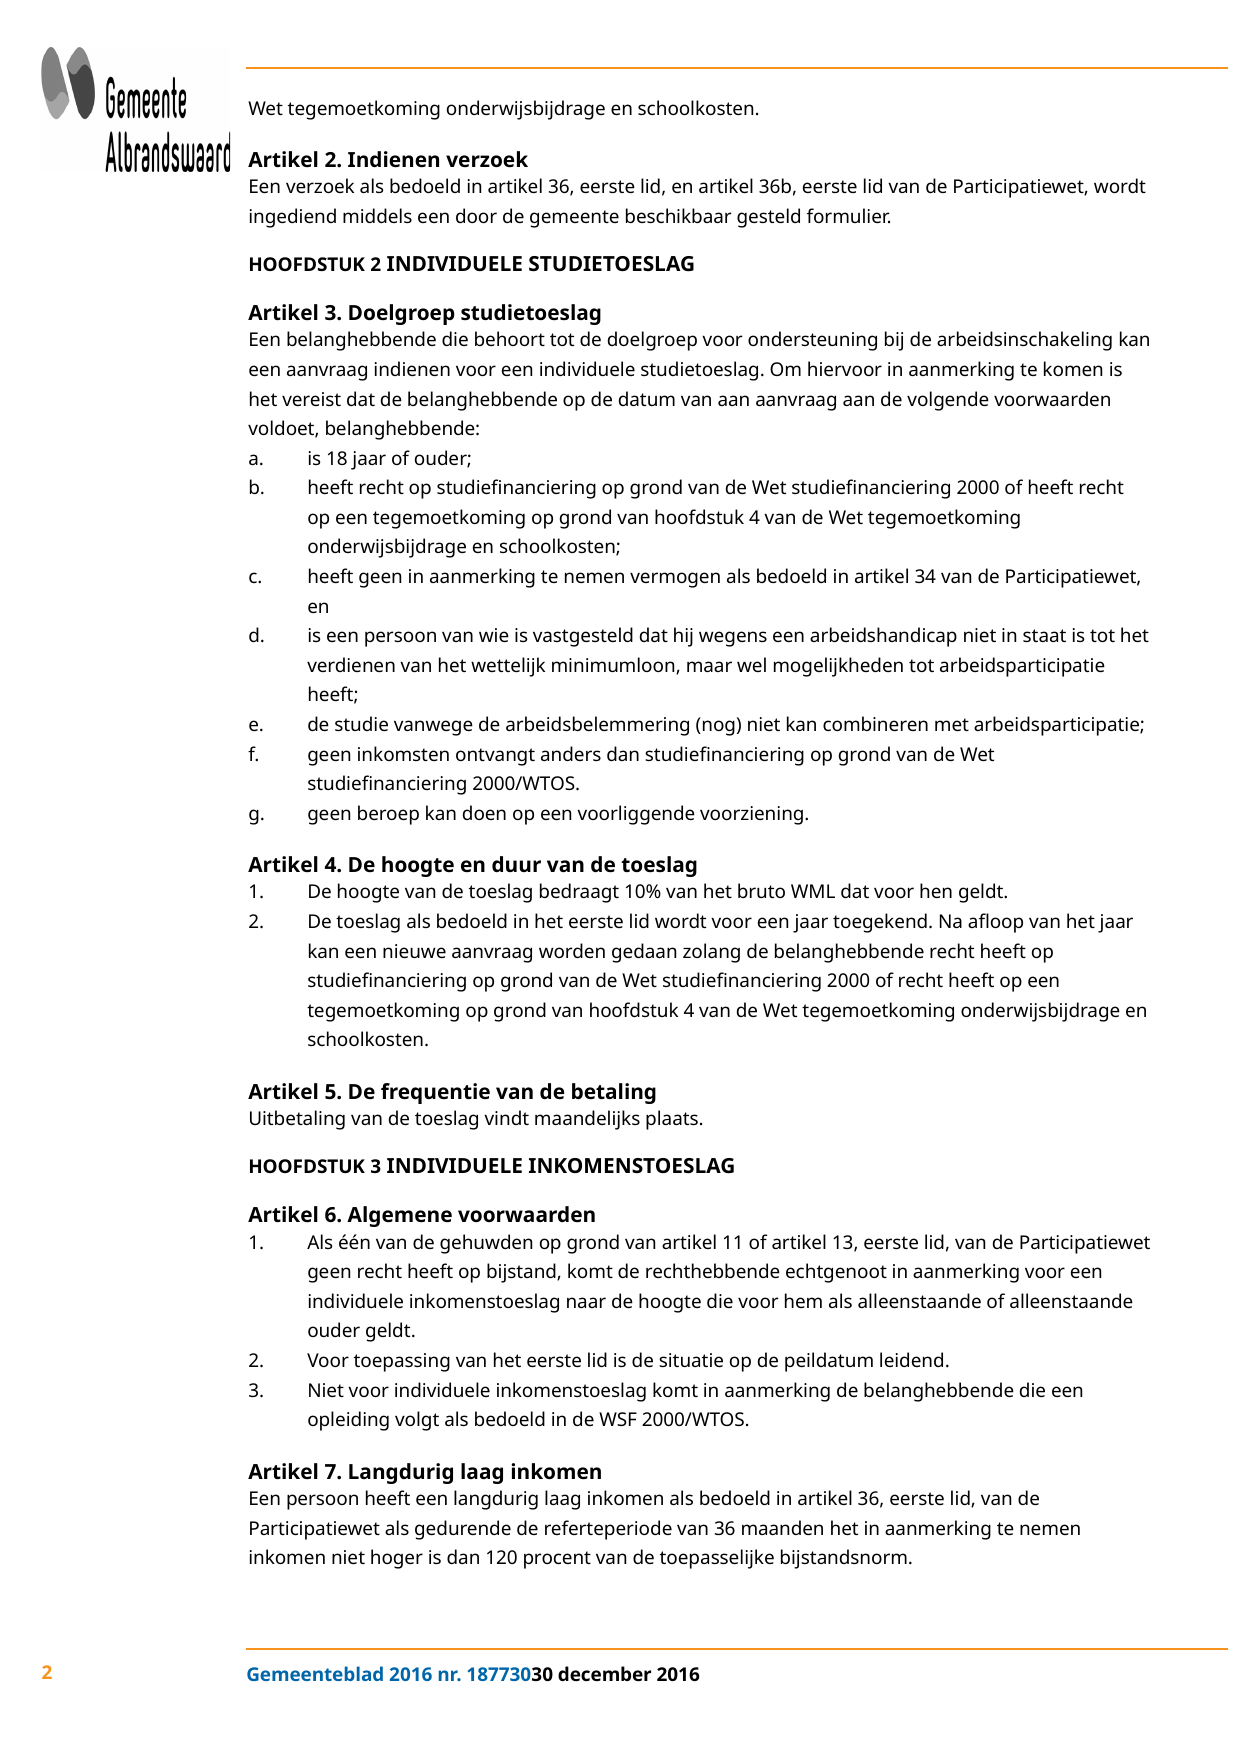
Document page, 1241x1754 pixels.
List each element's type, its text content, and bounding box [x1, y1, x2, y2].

list Als één van de gehuwden op grond van artikel 11 of artikel 13, eerste lid, van de Participatiewet geen recht heeft op bijstand, komt de rechthebbende echtgenoot in aanmerking voor een individuele inkomenstoeslag naar de hoogte die voor hem als alleenstaande of alleenstaande ouder geldt. [248, 1229, 1152, 1343]
text Artikel 7. Langdurig laag inkomen [248, 1457, 1152, 1485]
text Artikel 4. De hoogte en duur van de toeslag [248, 850, 1152, 879]
text Wet tegemoetkoming onderwijsbijdrage en schoolkosten. [248, 95, 1152, 121]
list de studie vanwege de arbeidsbelemmering (nog) niet kan combineren met arbeidsparticipatie; [248, 711, 1152, 737]
picture [41, 47, 231, 172]
list geen inkomsten ontvangt anders dan studiefinanciering op grond van de Wet studiefinanciering 2000/WTOS. [248, 741, 1152, 796]
list Voor toepassing van het eerste lid is de situatie op de peildatum leidend. [248, 1347, 1152, 1373]
text Artikel 3. Doelgroep studietoeslag [248, 298, 1152, 327]
list is 18 jaar of ouder; [248, 445, 1152, 471]
text Een belanghebbende die behoort tot de doelgroep voor ondersteuning bij de arbeidsinschakeling kan een aanvraag indienen voor een individuele studietoeslag. Om hiervoor in aanmerking te komen is het vereist dat de belanghebbende op de datum van aan aanvraag aan de volgende voorwaarden voldoet, belanghebbende: [248, 327, 1152, 441]
list heeft recht op studiefinanciering op grond van de Wet studiefinanciering 2000 of heeft recht op een tegemoetkoming op grond van hoofdstuk 4 van de Wet tegemoetkoming onderwijsbijdrage en schoolkosten; [248, 474, 1152, 559]
text Een verzoek als bedoeld in artikel 36, eerste lid, en artikel 36b, eerste lid van de Participatiewet, wordt ingediend middels een door de gemeente beschikbaar gesteld formulier. [248, 174, 1152, 229]
list De hoogte van de toeslag bedraagt 10% van het bruto WML dat voor hen geldt. [248, 879, 1152, 904]
text Artikel 2. Indienen verzoek [248, 145, 1152, 174]
list Niet voor individuele inkomenstoeslag komt in aanmerking de belanghebbende die een opleiding volgt als bedoeld in de WSF 2000/WTOS. [248, 1377, 1152, 1432]
text Artikel 6. Algemene voorwaarden [248, 1200, 1152, 1229]
text HOOFDSTUK 2 INDIVIDUELE STUDIETOESLAG [248, 249, 1152, 277]
list geen beroep kan doen op een voorliggende voorziening. [248, 800, 1152, 826]
text Uitbetaling van de toeslag vindt maandelijks plaats. [248, 1106, 1152, 1131]
text Artikel 5. De frequentie van de betaling [248, 1077, 1152, 1106]
text Een persoon heeft een langdurig laag inkomen als bedoeld in artikel 36, eerste lid, van de Participatiewet als gedurende de referteperiode van 36 maanden het in aanmerking te nemen inkomen niet hoger is dan 120 procent van de toepasselijke bijstandsnorm. [248, 1485, 1152, 1570]
list De toeslag als bedoeld in het eerste lid wordt voor een jaar toegekend. Na afloop van het jaar kan een nieuwe aanvraag worden gedaan zolang de belanghebbende recht heeft op studiefinanciering op grond van de Wet studiefinanciering 2000 of recht heeft op een tegemoetkoming op grond van hoofdstuk 4 van de Wet tegemoetkoming onderwijsbijdrage en schoolkosten. [248, 908, 1152, 1052]
text HOOFDSTUK 3 INDIVIDUELE INKOMENSTOESLAG [248, 1151, 1152, 1179]
list is een persoon van wie is vastgesteld dat hij wegens een arbeidshandicap niet in staat is tot het verdienen van het wettelijk minimumloon, maar wel mogelijkheden tot arbeidsparticipatie heeft; [248, 622, 1152, 707]
list heeft geen in aanmerking te nemen vermogen als bedoeld in artikel 34 van de Participatiewet, en [248, 563, 1152, 618]
